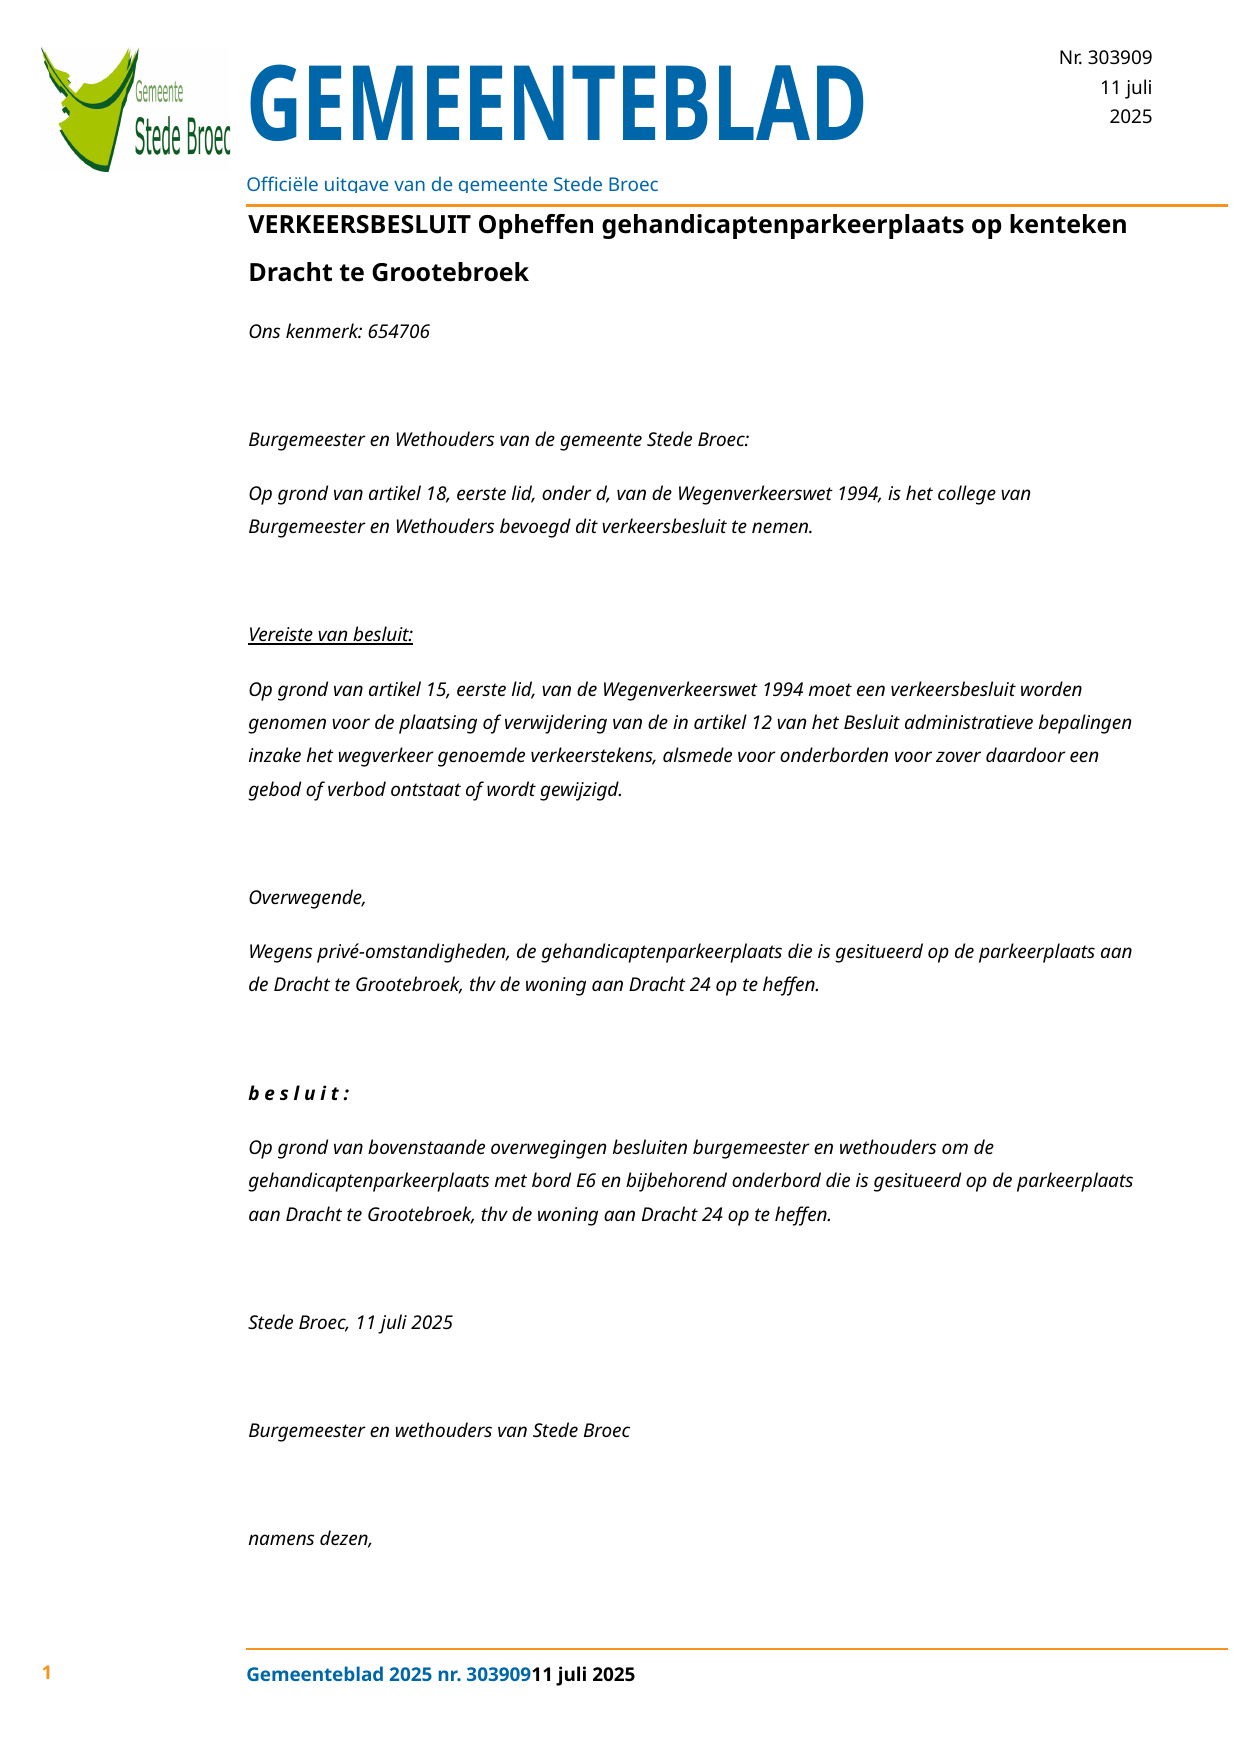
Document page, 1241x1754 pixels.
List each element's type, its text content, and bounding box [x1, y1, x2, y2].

text VERKEERSBESLUIT Opheffen gehandicaptenparkeerplaats op kenteken Dracht te Grootebroek [248, 207, 1152, 288]
text Burgemeester en Wethouders van de gemeente Stede Broec: [248, 426, 1152, 452]
text b e s l u i t : [248, 1080, 1152, 1106]
text Vereiste van besluit: [248, 622, 1152, 647]
text namens dezen, [248, 1525, 1152, 1551]
text Op grond van artikel 18, eerste lid, onder d, van de Wegenverkeerswet 1994, is het college van Burgemeester en Wethouders bevoegd dit verkeersbesluit te nemen. [248, 480, 1152, 539]
text Op grond van artikel 15, eerste lid, van de Wegenverkeerswet 1994 moet een verkeersbesluit worden genomen voor de plaatsing of verwijdering van de in artikel 12 van het Besluit administratieve bepalingen inzake het wegverkeer genoemde verkeerstekens, alsmede voor onderborden voor zover daardoor een gebod of verbod ontstaat of wordt gewijzigd. [248, 676, 1152, 802]
text Op grond van bovenstaande overwegingen besluiten burgemeester en wethouders om de gehandicaptenparkeerplaats met bord E6 en bijbehorend onderbord die is gesitueerd op de parkeerplaats aan Dracht te Grootebroek, thv de woning aan Dracht 24 op te heffen. [248, 1134, 1152, 1226]
text Burgemeester en wethouders van Stede Broec [248, 1417, 1152, 1443]
text Overwegende, [248, 884, 1152, 910]
text Wegens privé-omstandigheden, de gehandicaptenparkeerplaats die is gesitueerd op de parkeerplaats aan de Dracht te Grootebroek, thv de woning aan Dracht 24 op te heffen. [248, 938, 1152, 997]
text Ons kenmerk: 654706 [248, 318, 1152, 344]
text Stede Broec, 11 juli 2025 [248, 1309, 1152, 1334]
picture [41, 47, 231, 172]
